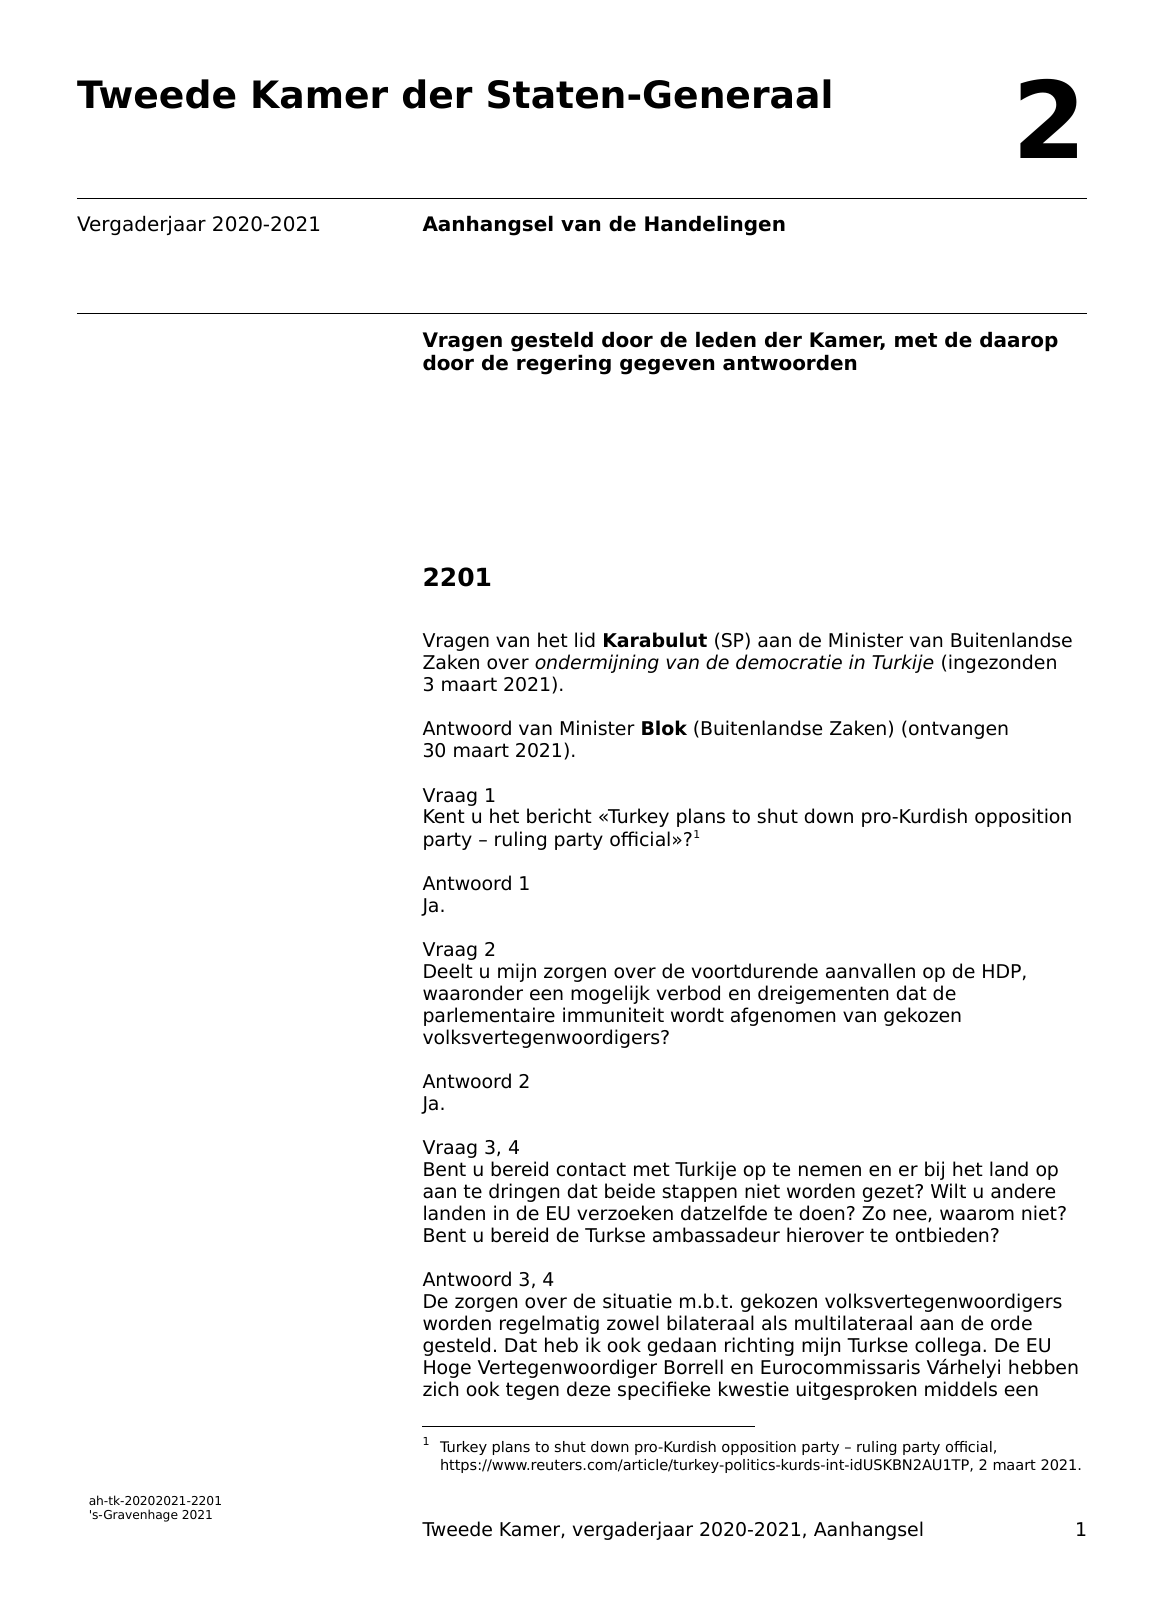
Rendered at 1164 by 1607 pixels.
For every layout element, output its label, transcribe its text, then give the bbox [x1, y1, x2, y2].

text De zorgen over de situatie m.b.t. gekozen volksvertegenwoordigers worden regelmatig zowel bilateraal als multilateraal aan de orde gesteld. Dat heb ik ook gedaan richting mijn Turkse collega. De EU Hoge Vertegenwoordiger Borrell en Eurocommissaris Várhelyi hebben zich ook tegen deze specifieke kwestie uitgesproken middels een [422, 1291, 1087, 1401]
text Antwoord van Minister Blok (Buitenlandse Zaken) (ontvangen 30 maart 2021). [422, 718, 1087, 762]
table_header Tweede Kamer der Staten-Generaal [77, 59, 886, 198]
text Vraag 2 [422, 939, 1087, 961]
text ah-tk-20202021-2201 [88, 1494, 323, 1508]
text Kent u het bericht «Turkey plans to shut down pro-Kurdish opposition party – ruling party official»? [422, 806, 1087, 850]
text Vraag 1 [422, 784, 1087, 806]
table_cell Vergaderjaar 2020-2021 [77, 199, 422, 313]
text Ja. [422, 894, 1087, 917]
table_cell [77, 314, 422, 375]
text Vragen van het lid Karabulut (SP) aan de Minister van Buitenlandse Zaken over ondermijning van de democratie in Turkije (ingezonden 3 maart 2021). [422, 630, 1087, 696]
text Bent u bereid contact met Turkije op te nemen en er bij het land op aan te dringen dat beide stappen niet worden gezet? Wilt u andere landen in de EU verzoeken datzelfde te doen? Zo nee, waarom niet? [422, 1159, 1087, 1225]
text Turkey plans to shut down pro-Kurdish opposition party – ruling party official, https://www.reuters.com/article/turkey-politics-kurds-int-idUSKBN2AU1TP, 2 maart 2021. [422, 1435, 1087, 1474]
table_cell Vragen gesteld door de leden der Kamer, met de daarop door de regering gegeven antwoorden [422, 314, 1087, 375]
text Antwoord 2 [422, 1071, 1087, 1093]
text Vraag 3, 4 [422, 1137, 1087, 1159]
text Bent u bereid de Turkse ambassadeur hierover te ontbieden? [422, 1225, 1087, 1247]
text Antwoord 1 [422, 873, 1087, 894]
text Antwoord 3, 4 [422, 1269, 1087, 1291]
table_cell Aanhangsel van de Handelingen [422, 199, 1087, 313]
text Ja. [422, 1093, 1087, 1115]
text Deelt u mijn zorgen over de voortdurende aanvallen op de HDP, waaronder een mogelijk verbod en dreigementen dat de parlementaire immuniteit wordt afgenomen van gekozen volksvertegenwoordigers? [422, 961, 1087, 1049]
text 's-Gravenhage 2021 [88, 1508, 323, 1522]
table_header 2 [886, 59, 1087, 198]
text 2201 [422, 563, 1087, 592]
